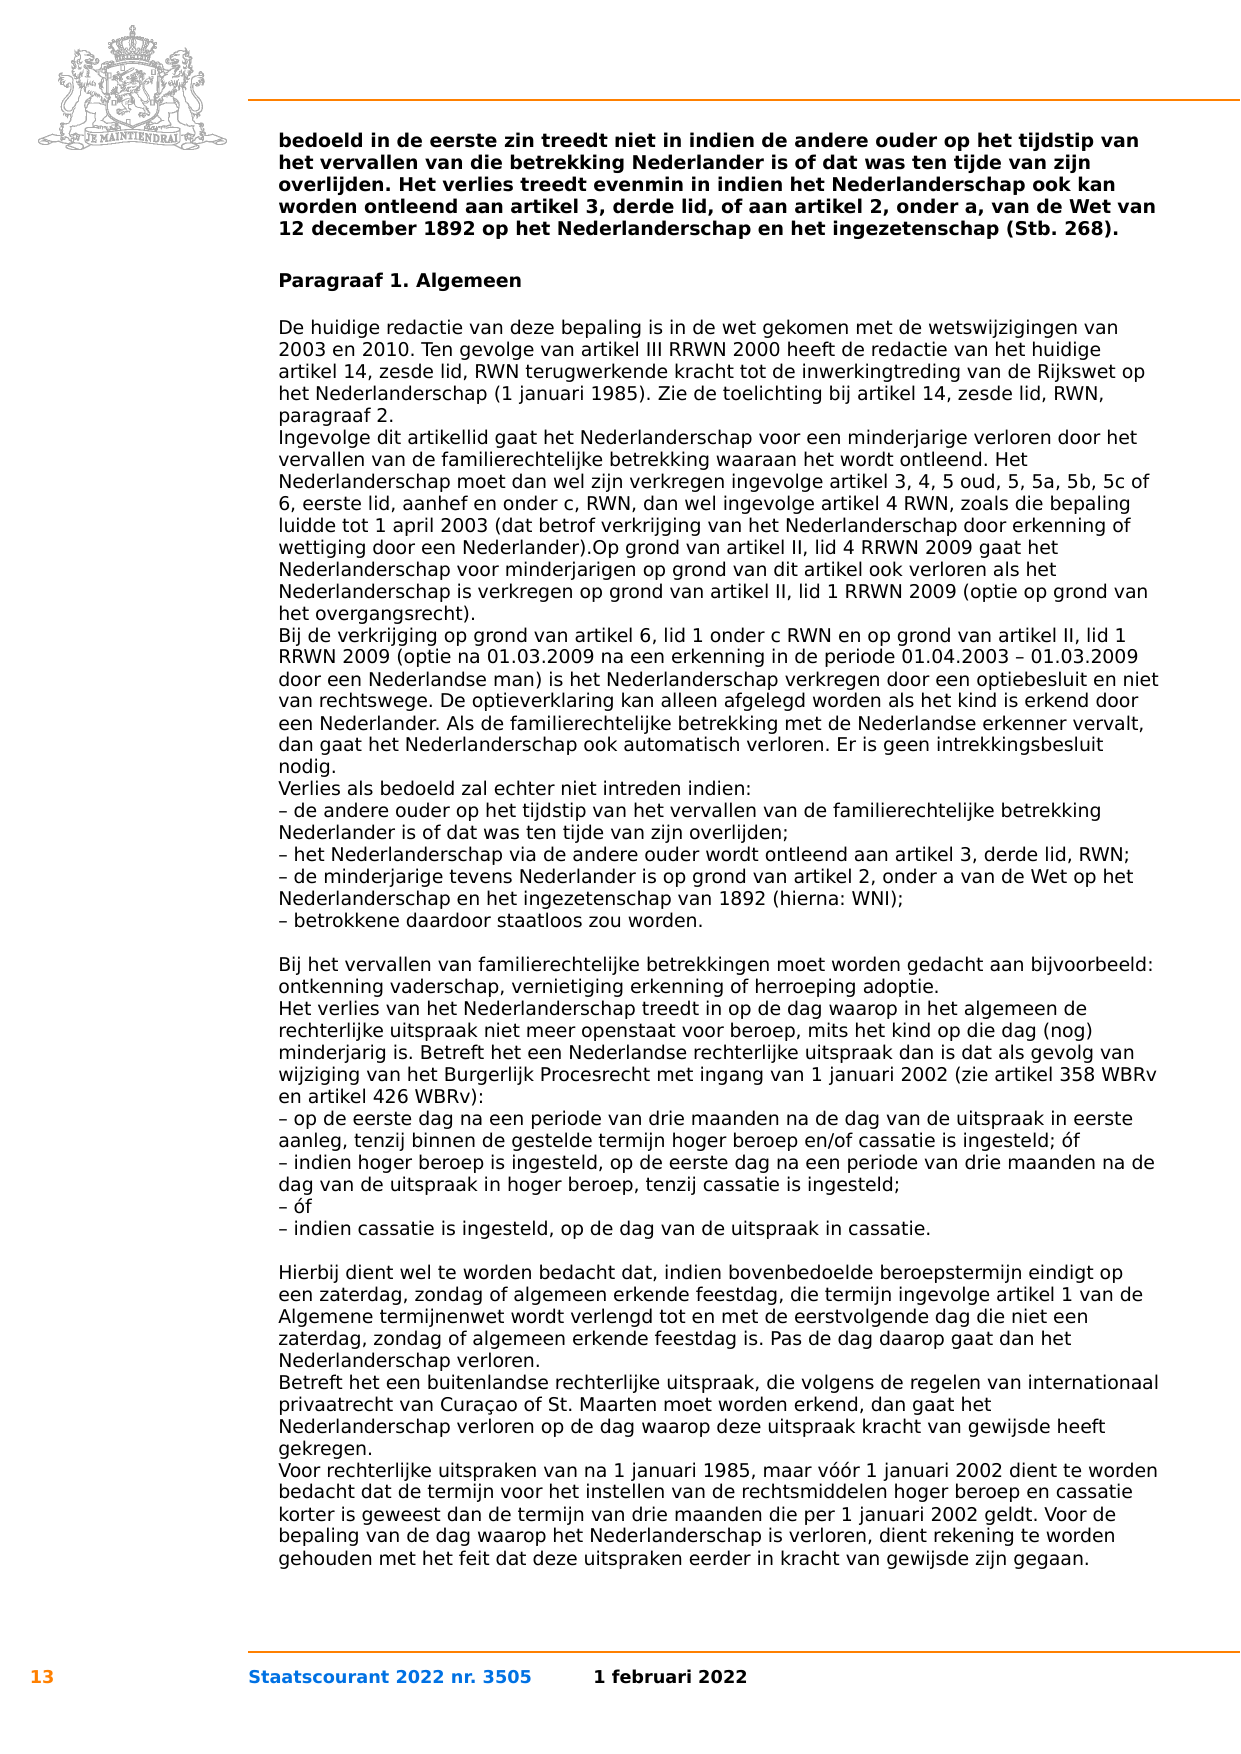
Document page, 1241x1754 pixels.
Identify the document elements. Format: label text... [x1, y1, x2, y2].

text – indien cassatie is ingesteld, op de dag van de uitspraak in cassatie. [278, 1218, 1163, 1240]
text bedoeld in de eerste zin treedt niet in indien de andere ouder op het tijdstip van het vervallen van die betrekking Nederlander is of dat was ten tijde van zijn overlijden. Het verlies treedt evenmin in indien het Nederlanderschap ook kan worden ontleend aan artikel 3, derde lid, of aan artikel 2, onder a, van de Wet van 12 december 1892 op het Nederlanderschap en het ingezetenschap (Stb. 268). [278, 130, 1163, 240]
text Het verlies van het Nederlanderschap treedt in op de dag waarop in het algemeen de rechterlijke uitspraak niet meer openstaat voor beroep, mits het kind op die dag (nog) minderjarig is. Betreft het een Nederlandse rechterlijke uitspraak dan is dat als gevolg van wijziging van het Burgerlijk Procesrecht met ingang van 1 januari 2002 (zie artikel 358 WBRv en artikel 426 WBRv): [278, 998, 1163, 1108]
text Bij de verkrijging op grond van artikel 6, lid 1 onder c RWN en op grond van artikel II, lid 1 RRWN 2009 (optie na 01.03.2009 na een erkenning in de periode 01.04.2003 – 01.03.2009 door een Nederlandse man) is het Nederlanderschap verkregen door een optiebesluit en niet van rechtswege. De optieverklaring kan alleen afgelegd worden als het kind is erkend door een Nederlander. Als de familierechtelijke betrekking met de Nederlandse erkenner vervalt, dan gaat het Nederlanderschap ook automatisch verloren. Er is geen intrekkingsbesluit nodig. [278, 624, 1163, 778]
text – indien hoger beroep is ingesteld, op de eerste dag na een periode van drie maanden na de dag van de uitspraak in hoger beroep, tenzij cassatie is ingesteld; [278, 1152, 1163, 1196]
text Hierbij dient wel te worden bedacht dat, indien bovenbedoelde beroepstermijn eindigt op een zaterdag, zondag of algemeen erkende feestdag, die termijn ingevolge artikel 1 van de Algemene termijnenwet wordt verlengd tot en met de eerstvolgende dag die niet een zaterdag, zondag of algemeen erkende feestdag is. Pas de dag daarop gaat dan het Nederlanderschap verloren. [278, 1262, 1163, 1372]
text De huidige redactie van deze bepaling is in de wet gekomen met de wetswijzigingen van 2003 en 2010. Ten gevolge van artikel III RRWN 2000 heeft de redactie van het huidige artikel 14, zesde lid, RWN terugwerkende kracht tot de inwerkingtreding van de Rijkswet op het Nederlanderschap (1 januari 1985). Zie de toelichting bij artikel 14, zesde lid, RWN, paragraaf 2. [278, 317, 1163, 427]
text – de minderjarige tevens Nederlander is op grond van artikel 2, onder a van de Wet op het Nederlanderschap en het ingezetenschap van 1892 (hierna: WNI); [278, 866, 1163, 910]
text Voor rechterlijke uitspraken van na 1 januari 1985, maar vóór 1 januari 2002 dient te worden bedacht dat de termijn voor het instellen van de rechtsmiddelen hoger beroep en cassatie korter is geweest dan de termijn van drie maanden die per 1 januari 2002 geldt. Voor de bepaling van de dag waarop het Nederlanderschap is verloren, dient rekening te worden gehouden met het feit dat deze uitspraken eerder in kracht van gewijsde zijn gegaan. [278, 1459, 1163, 1569]
text – betrokkene daardoor staatloos zou worden. [278, 910, 1163, 932]
text Ingevolge dit artikellid gaat het Nederlanderschap voor een minderjarige verloren door het vervallen van de familierechtelijke betrekking waaraan het wordt ontleend. Het Nederlanderschap moet dan wel zijn verkregen ingevolge artikel 3, 4, 5 oud, 5, 5a, 5b, 5c of 6, eerste lid, aanhef en onder c, RWN, dan wel ingevolge artikel 4 RWN, zoals die bepaling luidde tot 1 april 2003 (dat betrof verkrijging van het Nederlanderschap door erkenning of wettiging door een Nederlander).Op grond van artikel II, lid 4 RRWN 2009 gaat het Nederlanderschap voor minderjarigen op grond van dit artikel ook verloren als het Nederlanderschap is verkregen op grond van artikel II, lid 1 RRWN 2009 (optie op grond van het overgangsrecht). [278, 427, 1163, 624]
text Bij het vervallen van familierechtelijke betrekkingen moet worden gedacht aan bijvoorbeeld: ontkenning vaderschap, vernietiging erkenning of herroeping adoptie. [278, 954, 1163, 998]
text Verlies als bedoeld zal echter niet intreden indien: [278, 778, 1163, 800]
subtitle Paragraaf 1. Algemeen [278, 270, 1163, 292]
text – op de eerste dag na een periode van drie maanden na de dag van de uitspraak in eerste aanleg, tenzij binnen de gestelde termijn hoger beroep en/of cassatie is ingesteld; óf [278, 1108, 1163, 1152]
text – de andere ouder op het tijdstip van het vervallen van de familierechtelijke betrekking Nederlander is of dat was ten tijde van zijn overlijden; [278, 800, 1163, 844]
text – óf [278, 1196, 1163, 1218]
text Betreft het een buitenlandse rechterlijke uitspraak, die volgens de regelen van internationaal privaatrecht van Curaçao of St. Maarten moet worden erkend, dan gaat het Nederlanderschap verloren op de dag waarop deze uitspraak kracht van gewijsde heeft gekregen. [278, 1372, 1163, 1459]
text – het Nederlanderschap via de andere ouder wordt ontleend aan artikel 3, derde lid, RWN; [278, 844, 1163, 866]
picture [38, 25, 227, 150]
